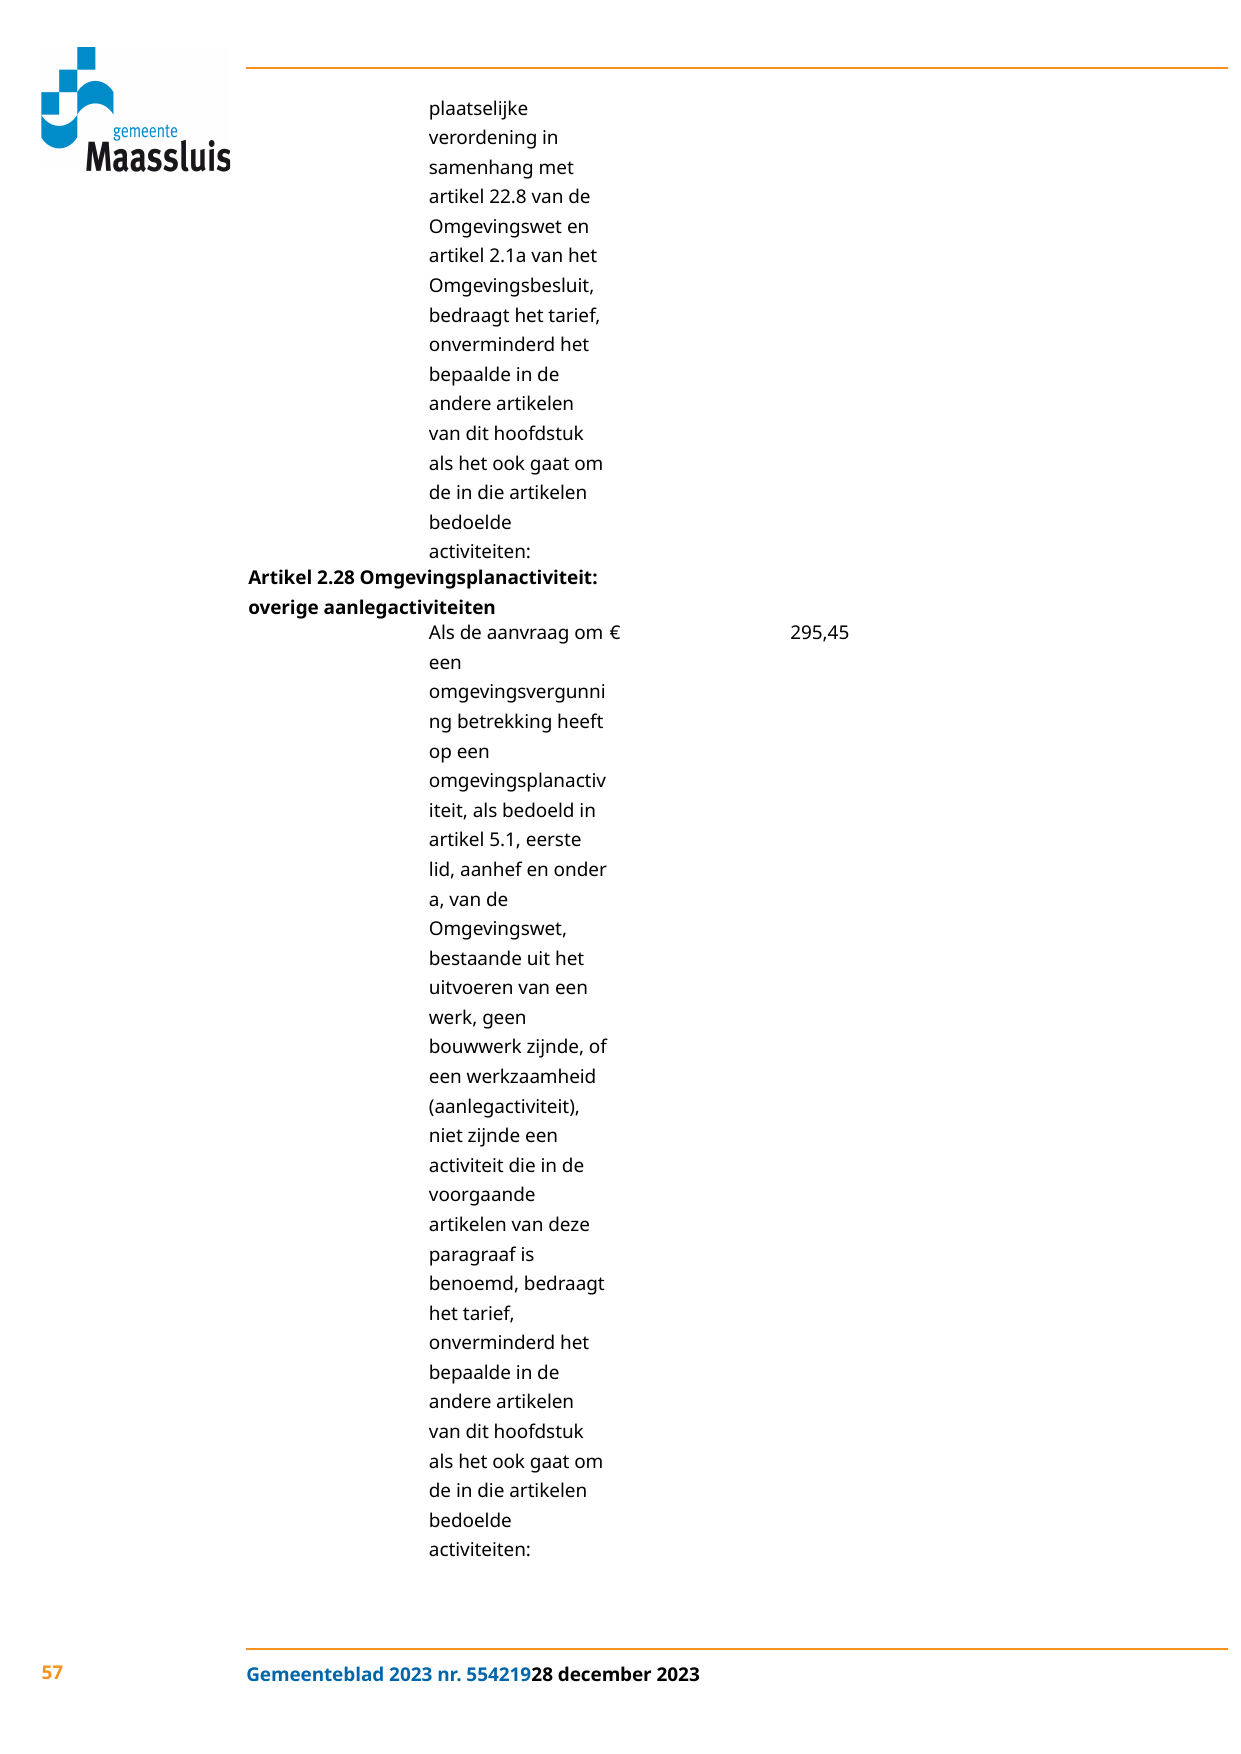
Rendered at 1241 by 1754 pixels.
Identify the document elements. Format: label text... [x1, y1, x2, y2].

table_cell [790, 1563, 971, 1588]
table_cell Als de aanvraag om een omgevingsvergunning betrekking heeft op een omgevingsplanactiviteit, als bedoeld in artikel 5.1, eerste lid, aanhef en onder a, van de Omgevingswet, bestaande uit het uitvoeren van een werk, geen bouwwerk zijnde, of een werkzaamheid (aanlegactiviteit), niet zijnde een activiteit die in de voorgaande artikelen van deze paragraaf is benoemd, bedraagt het tarief, onverminderd het bepaalde in de andere artikelen van dit hoofdstuk als het ook gaat om de in die artikelen bedoelde activiteiten: [429, 620, 609, 1562]
table_cell Artikel 2.28 Omgevingsplanactiviteit: overige aanlegactiviteiten [248, 564, 609, 619]
table_cell [790, 564, 971, 619]
table_cell [790, 95, 971, 564]
table_cell [609, 95, 790, 564]
table_cell [971, 620, 1152, 1562]
table_cell [248, 1563, 429, 1588]
table_cell [609, 1563, 790, 1588]
table_cell € [609, 620, 790, 1562]
table_cell [971, 564, 1152, 619]
table_cell [971, 95, 1152, 564]
table_cell [609, 564, 790, 619]
picture [41, 47, 77, 92]
table_cell 295,45 [790, 620, 971, 1562]
table_cell [248, 95, 429, 564]
picture [41, 47, 231, 172]
table_cell [248, 620, 429, 1562]
table_cell [971, 1563, 1152, 1588]
table_cell plaatselijke verordening in samenhang met artikel 22.8 van de Omgevingswet en artikel 2.1a van het Omgevingsbesluit, bedraagt het tarief, onverminderd het bepaalde in de andere artikelen van dit hoofdstuk als het ook gaat om de in die artikelen bedoelde activiteiten: [429, 95, 609, 564]
table_cell [429, 1563, 609, 1588]
